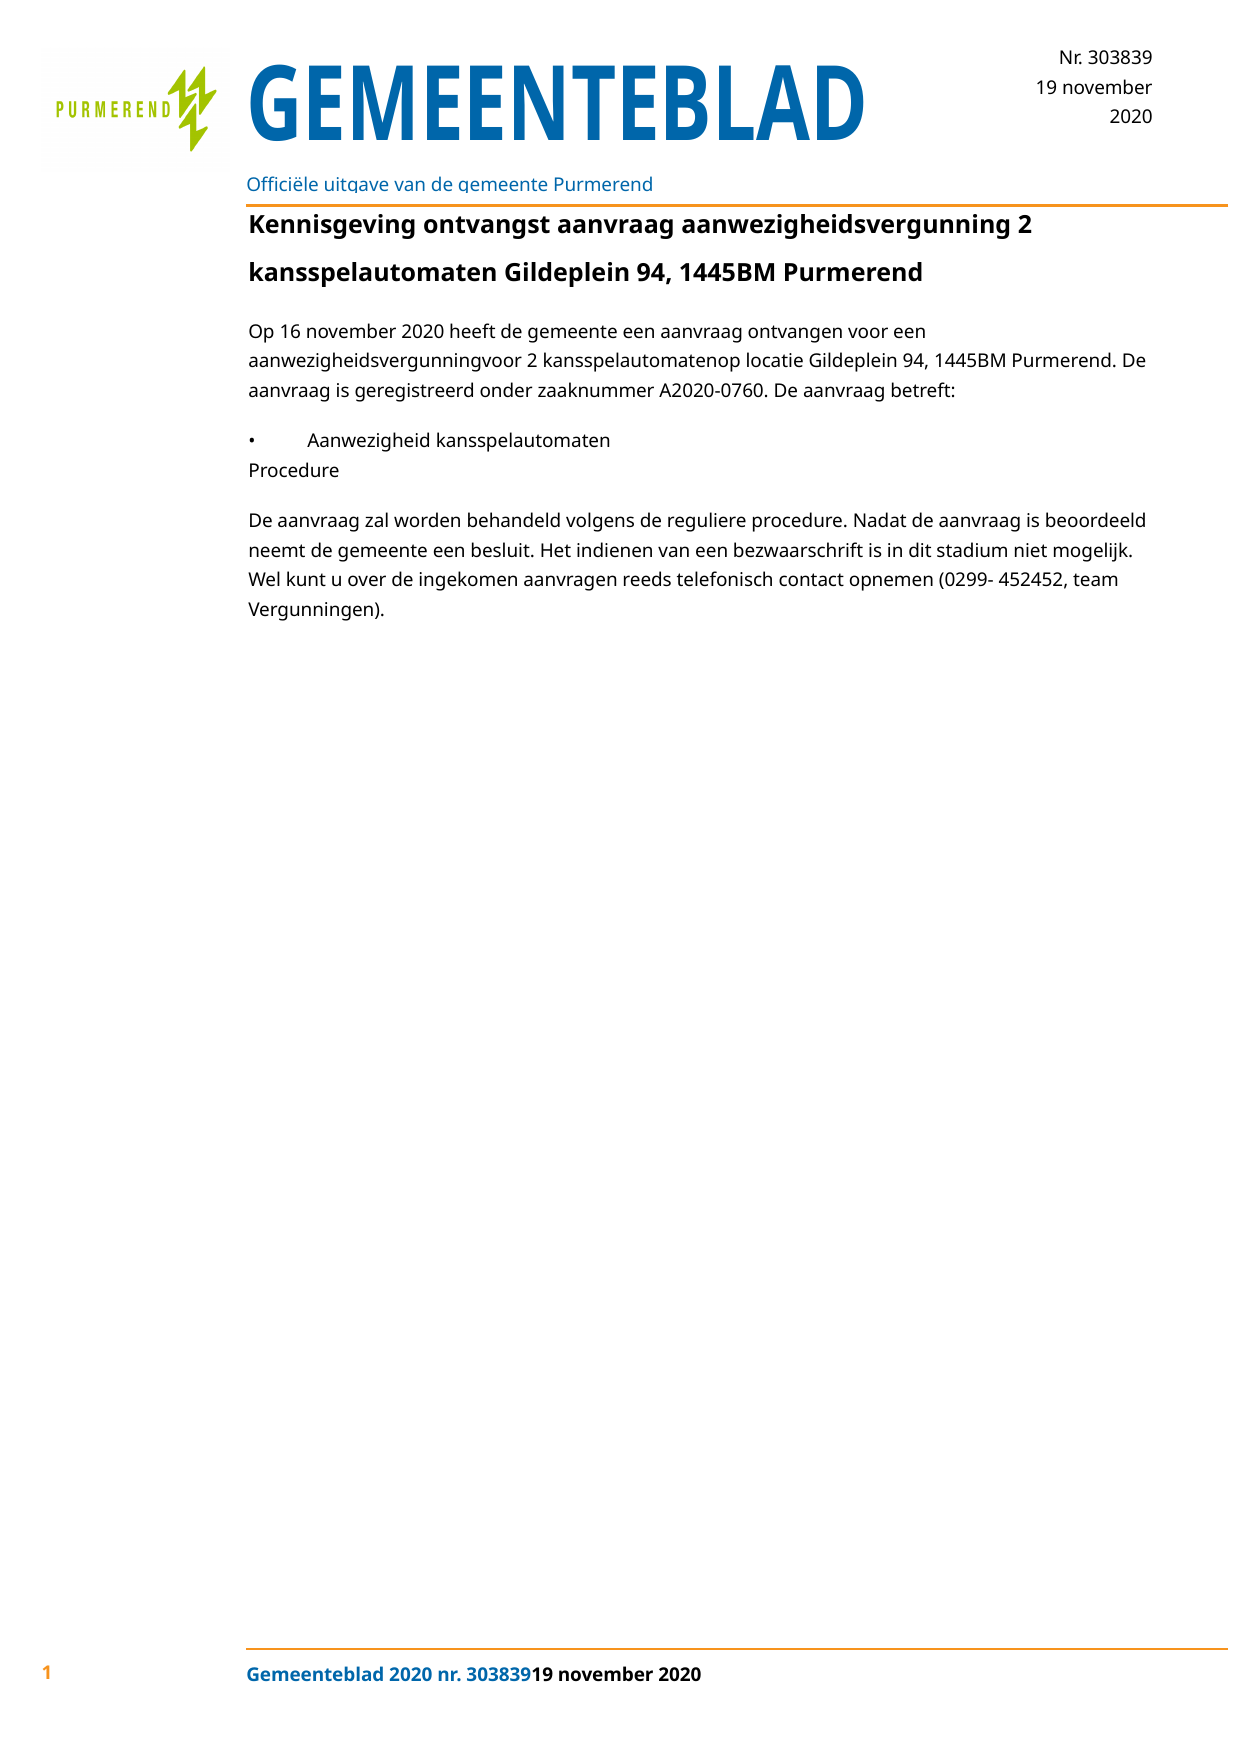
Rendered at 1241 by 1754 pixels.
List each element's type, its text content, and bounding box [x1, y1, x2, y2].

picture [41, 47, 231, 172]
text De aanvraag zal worden behandeld volgens de reguliere procedure. Nadat de aanvraag is beoordeeld neemt de gemeente een besluit. Het indienen van een bezwaarschrift is in dit stadium niet mogelijk. Wel kunt u over de ingekomen aanvragen reeds telefonisch contact opnemen (0299- 452452, team Vergunningen). [248, 507, 1152, 622]
text Procedure [248, 457, 1152, 483]
text Op 16 november 2020 heeft de gemeente een aanvraag ontvangen voor een aanwezigheidsvergunningvoor 2 kansspelautomatenop locatie Gildeplein 94, 1445BM Purmerend. De aanvraag is geregistreerd onder zaaknummer A2020-0760. De aanvraag betreft: [248, 318, 1152, 403]
text Kennisgeving ontvangst aanvraag aanwezigheidsvergunning 2 kansspelautomaten Gildeplein 94, 1445BM Purmerend [248, 207, 1152, 288]
list Aanwezigheid kansspelautomaten [248, 427, 1152, 453]
